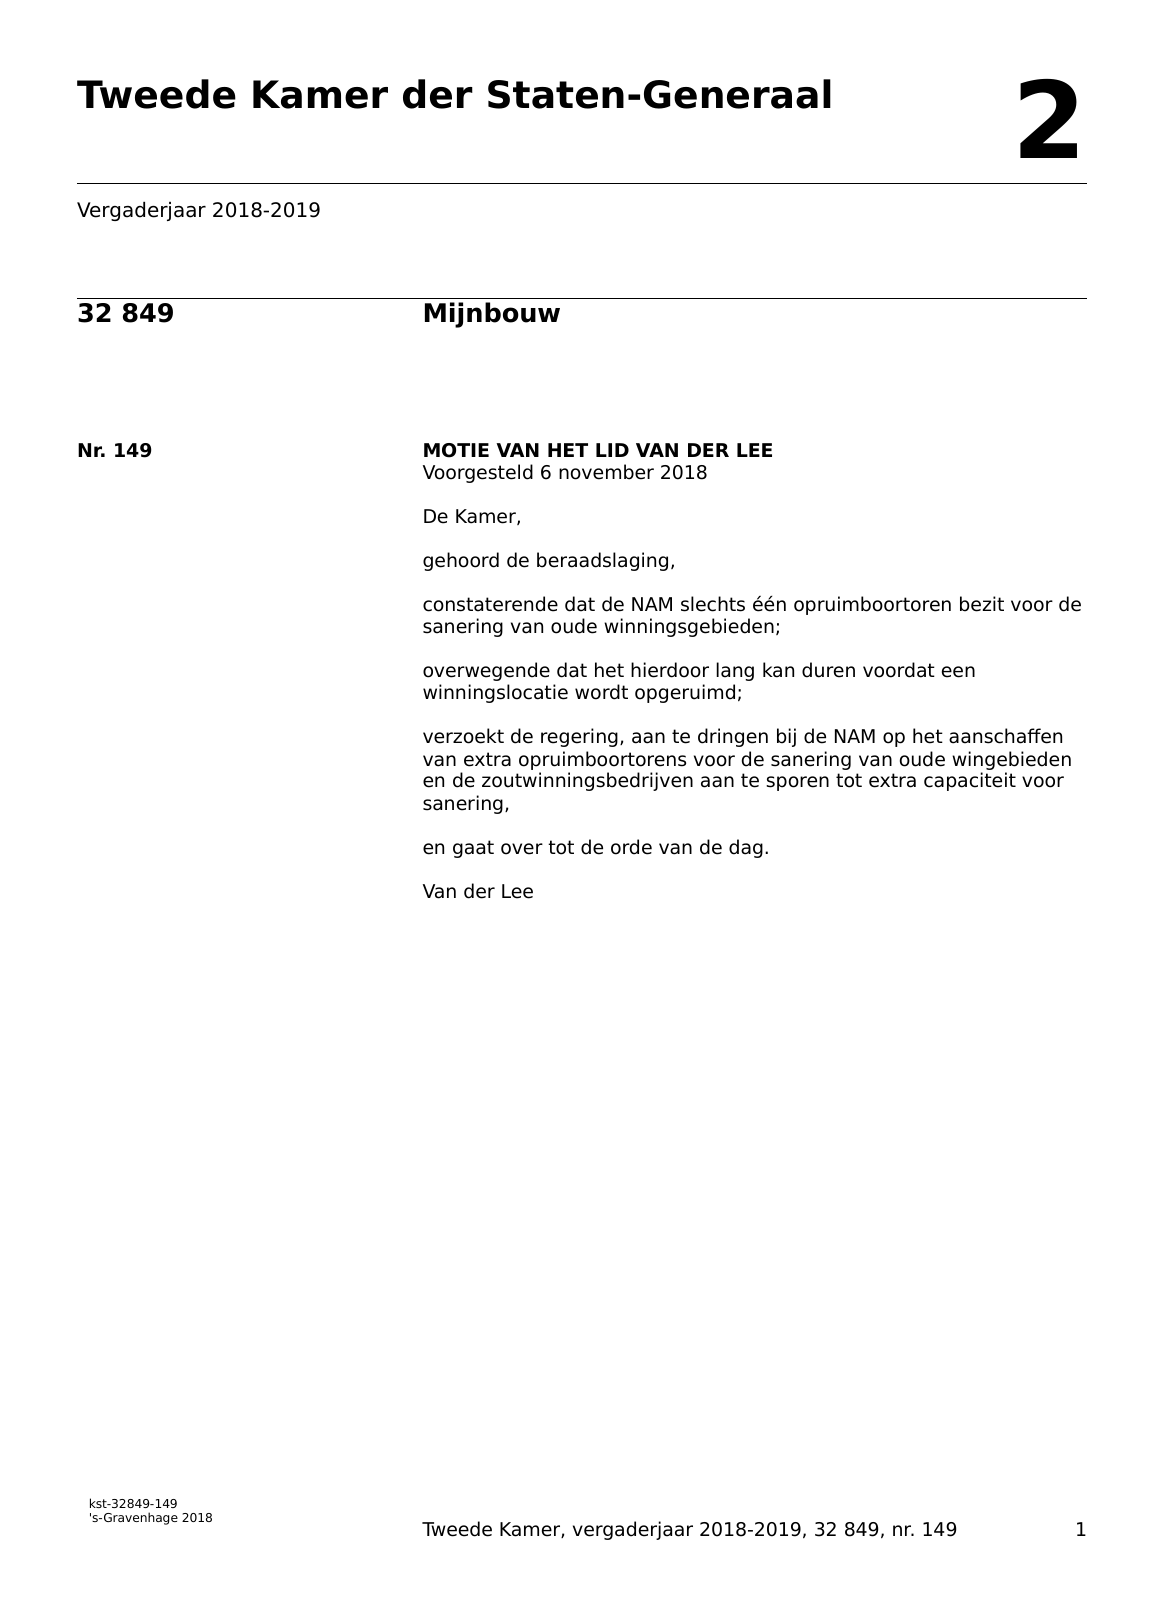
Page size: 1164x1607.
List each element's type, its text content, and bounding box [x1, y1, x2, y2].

text kst-32849-149 [88, 1497, 323, 1511]
table_header Tweede Kamer der Staten-Generaal [77, 59, 886, 183]
subtitle Nr. 149 MOTIE VAN HET LID VAN DER LEE [77, 440, 1087, 462]
text Voorgesteld 6 november 2018 [422, 462, 1087, 484]
table_cell Vergaderjaar 2018-2019 [77, 184, 1087, 298]
text constaterende dat de NAM slechts één opruimboortoren bezit voor de sanering van oude winningsgebieden; [422, 594, 1087, 638]
text overwegende dat het hierdoor lang kan duren voordat een winningslocatie wordt opgeruimd; [422, 660, 1087, 704]
text 's-Gravenhage 2018 [88, 1511, 323, 1525]
text en gaat over tot de orde van de dag. [422, 837, 1087, 858]
subtitle 32 849 Mijnbouw [77, 299, 1087, 329]
table_header 2 [886, 59, 1087, 183]
text verzoekt de regering, aan te dringen bij de NAM op het aanschaffen van extra opruimboortorens voor de sanering van oude wingebieden en de zoutwinningsbedrijven aan te sporen tot extra capaciteit voor sanering, [422, 726, 1087, 814]
text De Kamer, [422, 506, 1087, 528]
text gehoord de beraadslaging, [422, 550, 1087, 572]
text Van der Lee [422, 881, 1087, 903]
